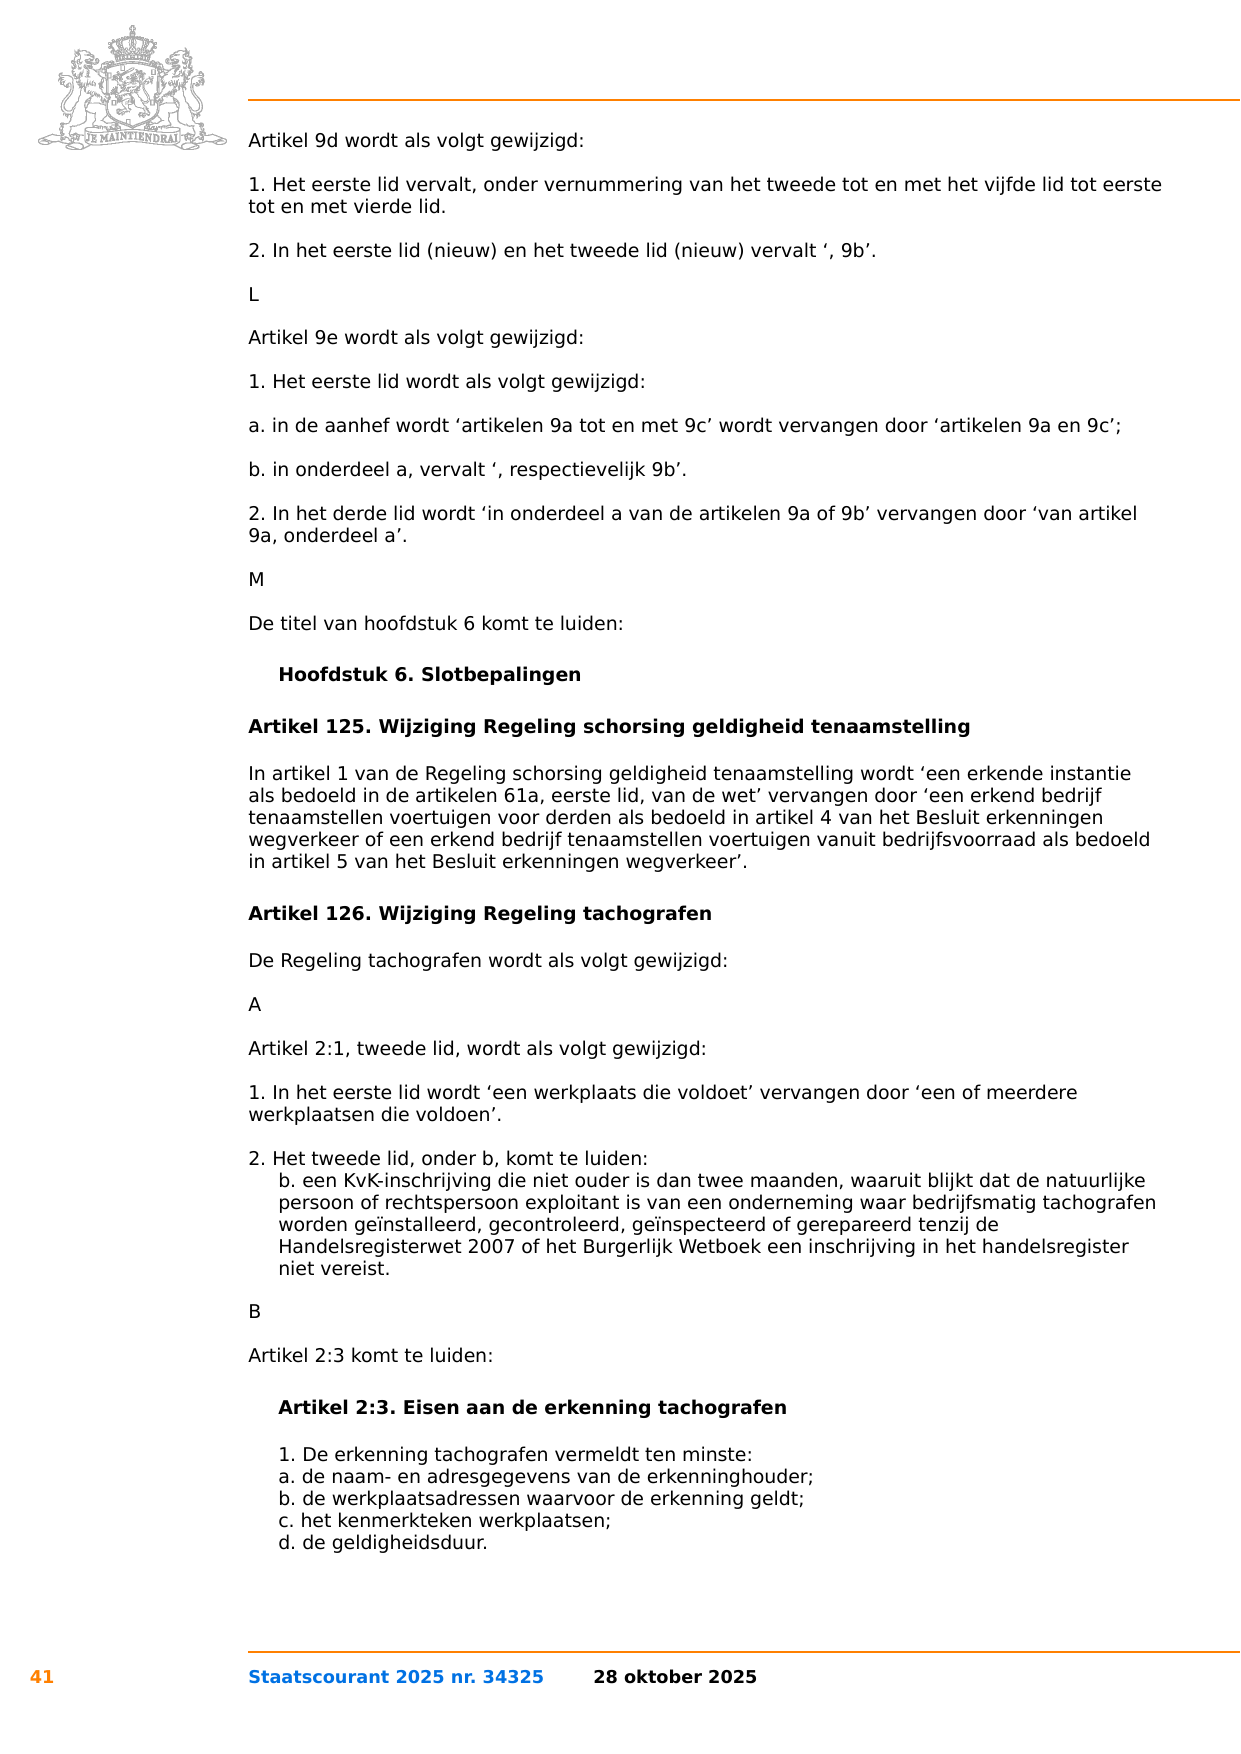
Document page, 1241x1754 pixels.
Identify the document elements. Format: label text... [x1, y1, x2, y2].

text 2. In het eerste lid (nieuw) en het tweede lid (nieuw) vervalt ‘, 9b’. [248, 239, 1163, 262]
text De titel van hoofdstuk 6 komt te luiden: [248, 612, 1163, 634]
text Artikel 9e wordt als volgt gewijzigd: [248, 327, 1163, 349]
picture [38, 25, 227, 150]
text A [248, 994, 1163, 1016]
text 1. De erkenning tachografen vermeldt ten minste: [278, 1444, 1163, 1466]
subtitle Hoofdstuk 6. Slotbepalingen [278, 664, 1163, 686]
text De Regeling tachografen wordt als volgt gewijzigd: [248, 950, 1163, 972]
text a. de naam- en adresgegevens van de erkenninghouder; [278, 1466, 1163, 1488]
text 1. Het eerste lid wordt als volgt gewijzigd: [248, 371, 1163, 393]
text Artikel 9d wordt als volgt gewijzigd: [248, 130, 1163, 152]
text In artikel 1 van de Regeling schorsing geldigheid tenaamstelling wordt ‘een erkende instantie als bedoeld in de artikelen 61a, eerste lid, van de wet’ vervangen door ‘een erkend bedrijf tenaamstellen voertuigen voor derden als bedoeld in artikel 4 van het Besluit erkenningen wegverkeer of een erkend bedrijf tenaamstellen voertuigen vanuit bedrijfsvoorraad als bedoeld in artikel 5 van het Besluit erkenningen wegverkeer’. [248, 763, 1163, 873]
text b. een KvK-inschrijving die niet ouder is dan twee maanden, waaruit blijkt dat de natuurlijke persoon of rechtspersoon exploitant is van een onderneming waar bedrijfsmatig tachografen worden geïnstalleerd, gecontroleerd, geïnspecteerd of gerepareerd tenzij de Handelsregisterwet 2007 of het Burgerlijk Wetboek een inschrijving in het handelsregister niet vereist. [278, 1169, 1163, 1279]
text M [248, 568, 1163, 591]
text B [248, 1301, 1163, 1323]
text L [248, 283, 1163, 305]
text a. in de aanhef wordt ‘artikelen 9a tot en met 9c’ wordt vervangen door ‘artikelen 9a en 9c’; [248, 415, 1163, 437]
text 1. Het eerste lid vervalt, onder vernummering van het tweede tot en met het vijfde lid tot eerste tot en met vierde lid. [248, 174, 1163, 218]
text 2. Het tweede lid, onder b, komt te luiden: [248, 1148, 1163, 1169]
text Artikel 2:1, tweede lid, wordt als volgt gewijzigd: [248, 1038, 1163, 1060]
text Artikel 2:3 komt te luiden: [248, 1345, 1163, 1367]
text b. de werkplaatsadressen waarvoor de erkenning geldt; [278, 1488, 1163, 1510]
subtitle Artikel 125. Wijziging Regeling schorsing geldigheid tenaamstelling [248, 716, 1163, 738]
text d. de geldigheidsduur. [278, 1532, 1163, 1554]
subtitle Artikel 2:3. Eisen aan de erkenning tachografen [278, 1397, 1163, 1419]
text b. in onderdeel a, vervalt ‘, respectievelijk 9b’. [248, 459, 1163, 481]
text 2. In het derde lid wordt ‘in onderdeel a van de artikelen 9a of 9b’ vervangen door ‘van artikel 9a, onderdeel a’. [248, 503, 1163, 547]
text 1. In het eerste lid wordt ‘een werkplaats die voldoet’ vervangen door ‘een of meerdere werkplaatsen die voldoen’. [248, 1082, 1163, 1126]
subtitle Artikel 126. Wijziging Regeling tachografen [248, 903, 1163, 925]
text c. het kenmerkteken werkplaatsen; [278, 1510, 1163, 1532]
